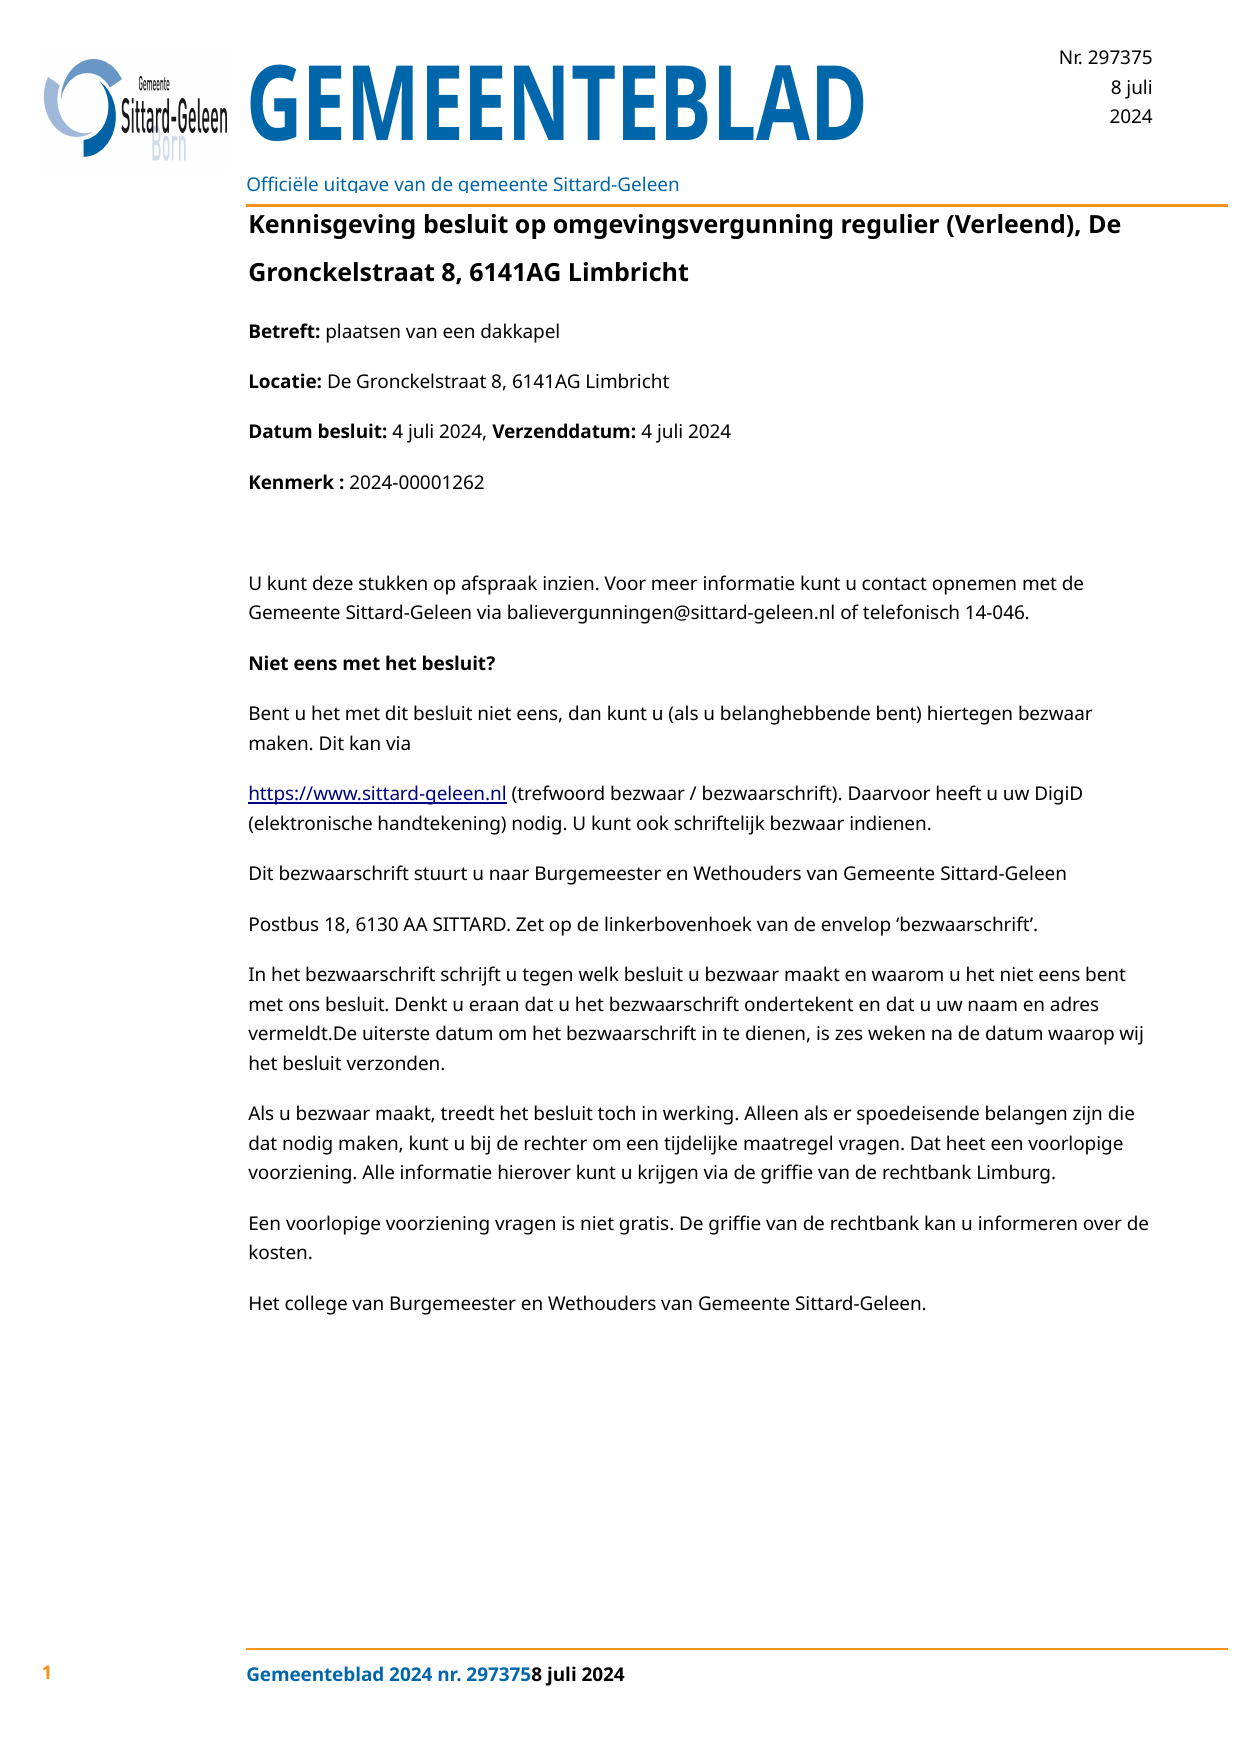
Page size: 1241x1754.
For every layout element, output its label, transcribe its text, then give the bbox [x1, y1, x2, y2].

text Niet eens met het besluit? [248, 650, 1152, 676]
text Locatie: De Gronckelstraat 8, 6141AG Limbricht [248, 368, 1152, 394]
text Het college van Burgemeester en Wethouders van Gemeente Sittard-Geleen. [248, 1290, 1152, 1316]
text Betreft: plaatsen van een dakkapel [248, 318, 1152, 344]
text U kunt deze stukken op afspraak inzien. Voor meer informatie kunt u contact opnemen met de Gemeente Sittard-Geleen via balievergunningen@sittard-geleen.nl of telefonisch 14-046. [248, 570, 1152, 625]
text In het bezwaarschrift schrijft u tegen welk besluit u bezwaar maakt en waarom u het niet eens bent met ons besluit. Denkt u eraan dat u het bezwaarschrift ondertekent en dat u uw naam en adres vermeldt.De uiterste datum om het bezwaarschrift in te dienen, is zes weken na de datum waarop wij het besluit verzonden. [248, 961, 1152, 1076]
picture [41, 47, 231, 172]
text Als u bezwaar maakt, treedt het besluit toch in werking. Alleen als er spoedeisende belangen zijn die dat nodig maken, kunt u bij de rechter om een tijdelijke maatregel vragen. Dat heet een voorlopige voorziening. Alle informatie hierover kunt u krijgen via de griffie van de rechtbank Limburg. [248, 1100, 1152, 1185]
text https://www.sittard-geleen.nl (trefwoord bezwaar / bezwaarschrift). Daarvoor heeft u uw DigiD (elektronische handtekening) nodig. U kunt ook schriftelijk bezwaar indienen. [248, 780, 1152, 836]
text Datum besluit: 4 juli 2024, Verzenddatum: 4 juli 2024 [248, 419, 1152, 444]
text Kennisgeving besluit op omgevingsvergunning regulier (Verleend), De Gronckelstraat 8, 6141AG Limbricht [248, 207, 1152, 288]
text Kenmerk : 2024-00001262 [248, 469, 1152, 495]
text Een voorlopige voorziening vragen is niet gratis. De griffie van de rechtbank kan u informeren over de kosten. [248, 1210, 1152, 1265]
text Dit bezwaarschrift stuurt u naar Burgemeester en Wethouders van Gemeente Sittard-Geleen [248, 860, 1152, 886]
text Bent u het met dit besluit niet eens, dan kunt u (als u belanghebbende bent) hiertegen bezwaar maken. Dit kan via [248, 700, 1152, 756]
text Postbus 18, 6130 AA SITTARD. Zet op de linkerbovenhoek van de envelop ‘bezwaarschrift’. [248, 911, 1152, 937]
